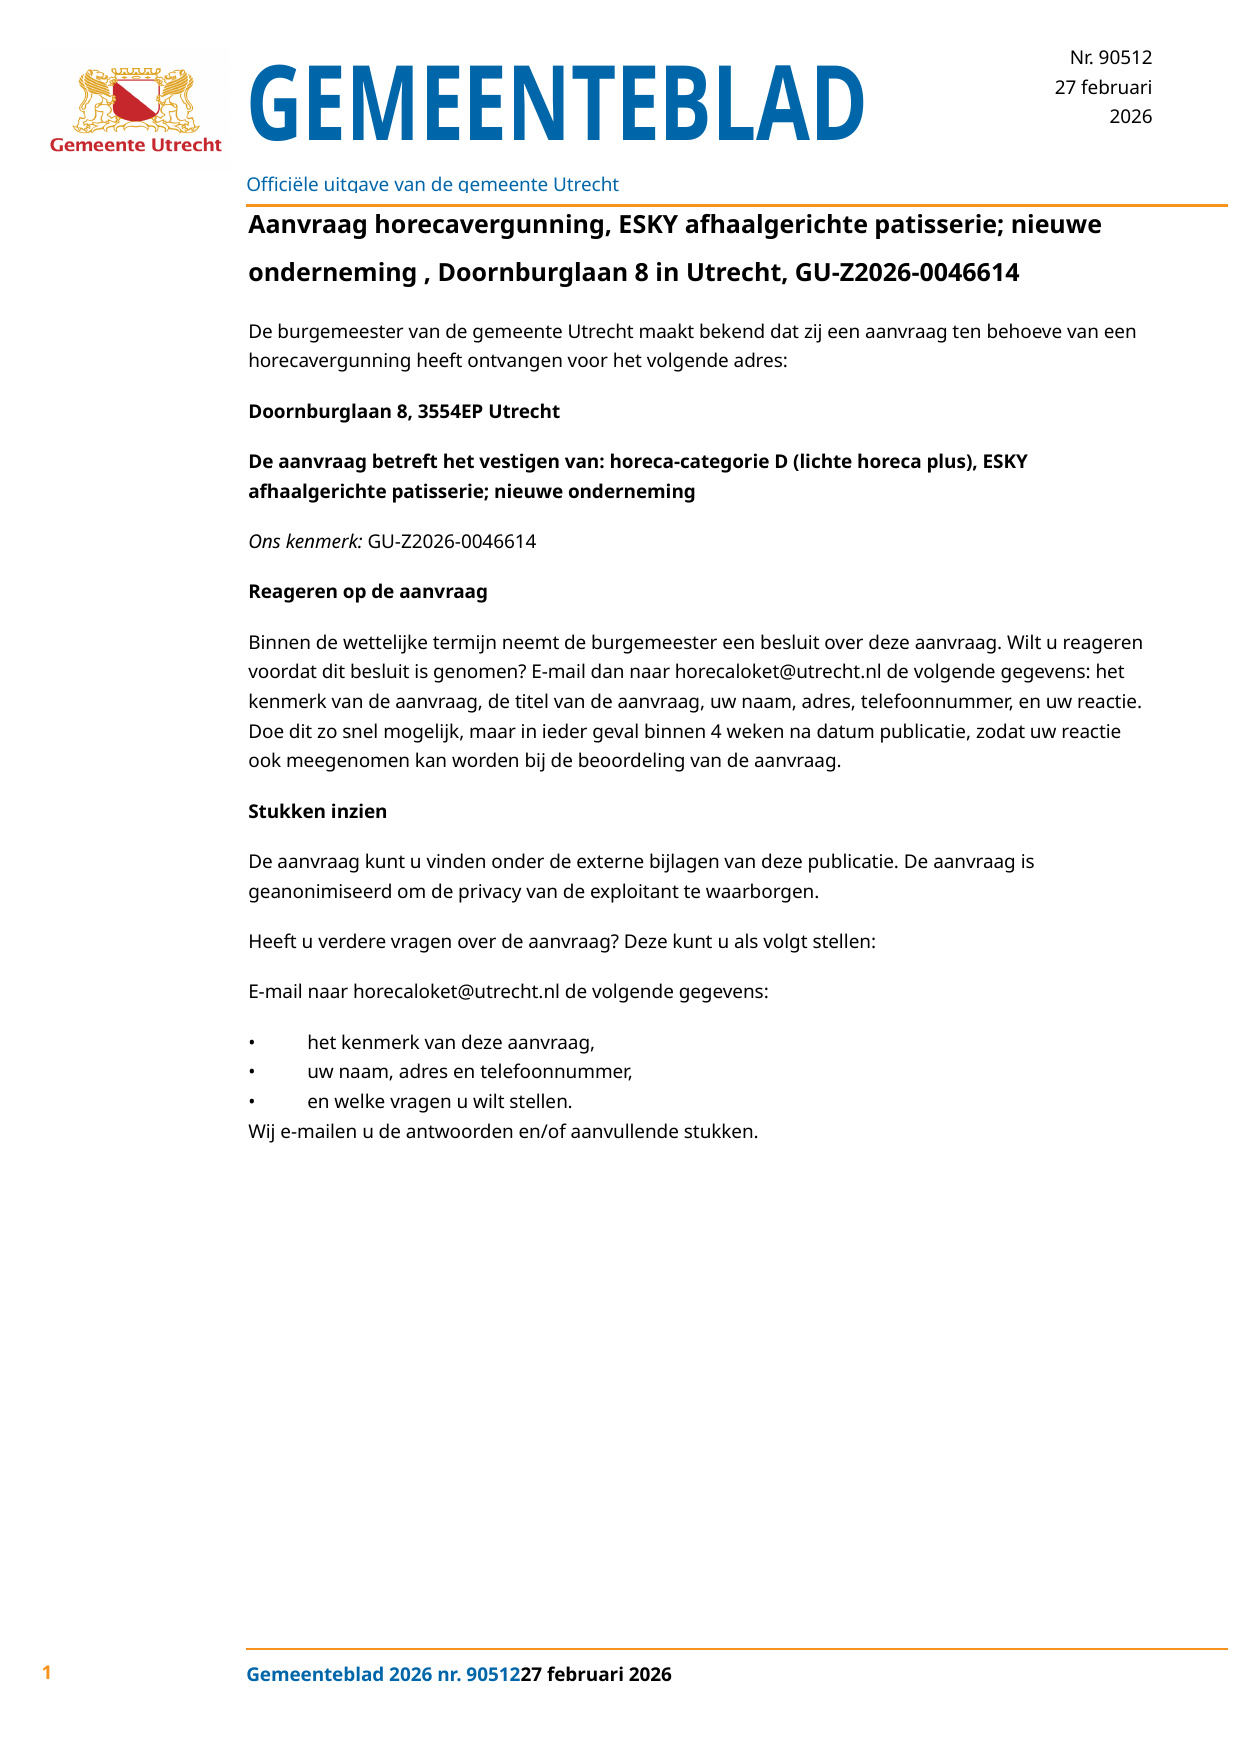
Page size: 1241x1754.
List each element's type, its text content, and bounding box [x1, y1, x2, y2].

text Ons kenmerk: GU-Z2026-0046614 [248, 528, 1152, 554]
list het kenmerk van deze aanvraag, [248, 1029, 1152, 1055]
text Wij e-mailen u de antwoorden en/of aanvullende stukken. [248, 1118, 1152, 1144]
text E-mail naar horecaloket@utrecht.nl de volgende gegevens: [248, 979, 1152, 1004]
text De aanvraag betreft het vestigen van: horeca-categorie D (lichte horeca plus), ESKY afhaalgerichte patisserie; nieuwe onderneming [248, 448, 1152, 504]
text De burgemeester van de gemeente Utrecht maakt bekend dat zij een aanvraag ten behoeve van een horecavergunning heeft ontvangen voor het volgende adres: [248, 318, 1152, 373]
list uw naam, adres en telefoonnummer, [248, 1059, 1152, 1084]
text Stukken inzien [248, 798, 1152, 824]
list en welke vragen u wilt stellen. [248, 1088, 1152, 1114]
text Heeft u verdere vragen over de aanvraag? Deze kunt u als volgt stellen: [248, 928, 1152, 954]
text Reageren op de aanvraag [248, 579, 1152, 604]
text Binnen de wettelijke termijn neemt de burgemeester een besluit over deze aanvraag. Wilt u reageren voordat dit besluit is genomen? E-mail dan naar horecaloket@utrecht.nl de volgende gegevens: het kenmerk van de aanvraag, de titel van de aanvraag, uw naam, adres, telefoonnummer, en uw reactie. Doe dit zo snel mogelijk, maar in ieder geval binnen 4 weken na datum publicatie, zodat uw reactie ook meegenomen kan worden bij de beoordeling van de aanvraag. [248, 629, 1152, 773]
text Aanvraag horecavergunning, ESKY afhaalgerichte patisserie; nieuwe onderneming , Doornburglaan 8 in Utrecht, GU-Z2026-0046614 [248, 207, 1152, 288]
text Doornburglaan 8, 3554EP Utrecht [248, 398, 1152, 424]
text De aanvraag kunt u vinden onder de externe bijlagen van deze publicatie. De aanvraag is geanonimiseerd om de privacy van de exploitant te waarborgen. [248, 848, 1152, 904]
picture [41, 47, 231, 172]
